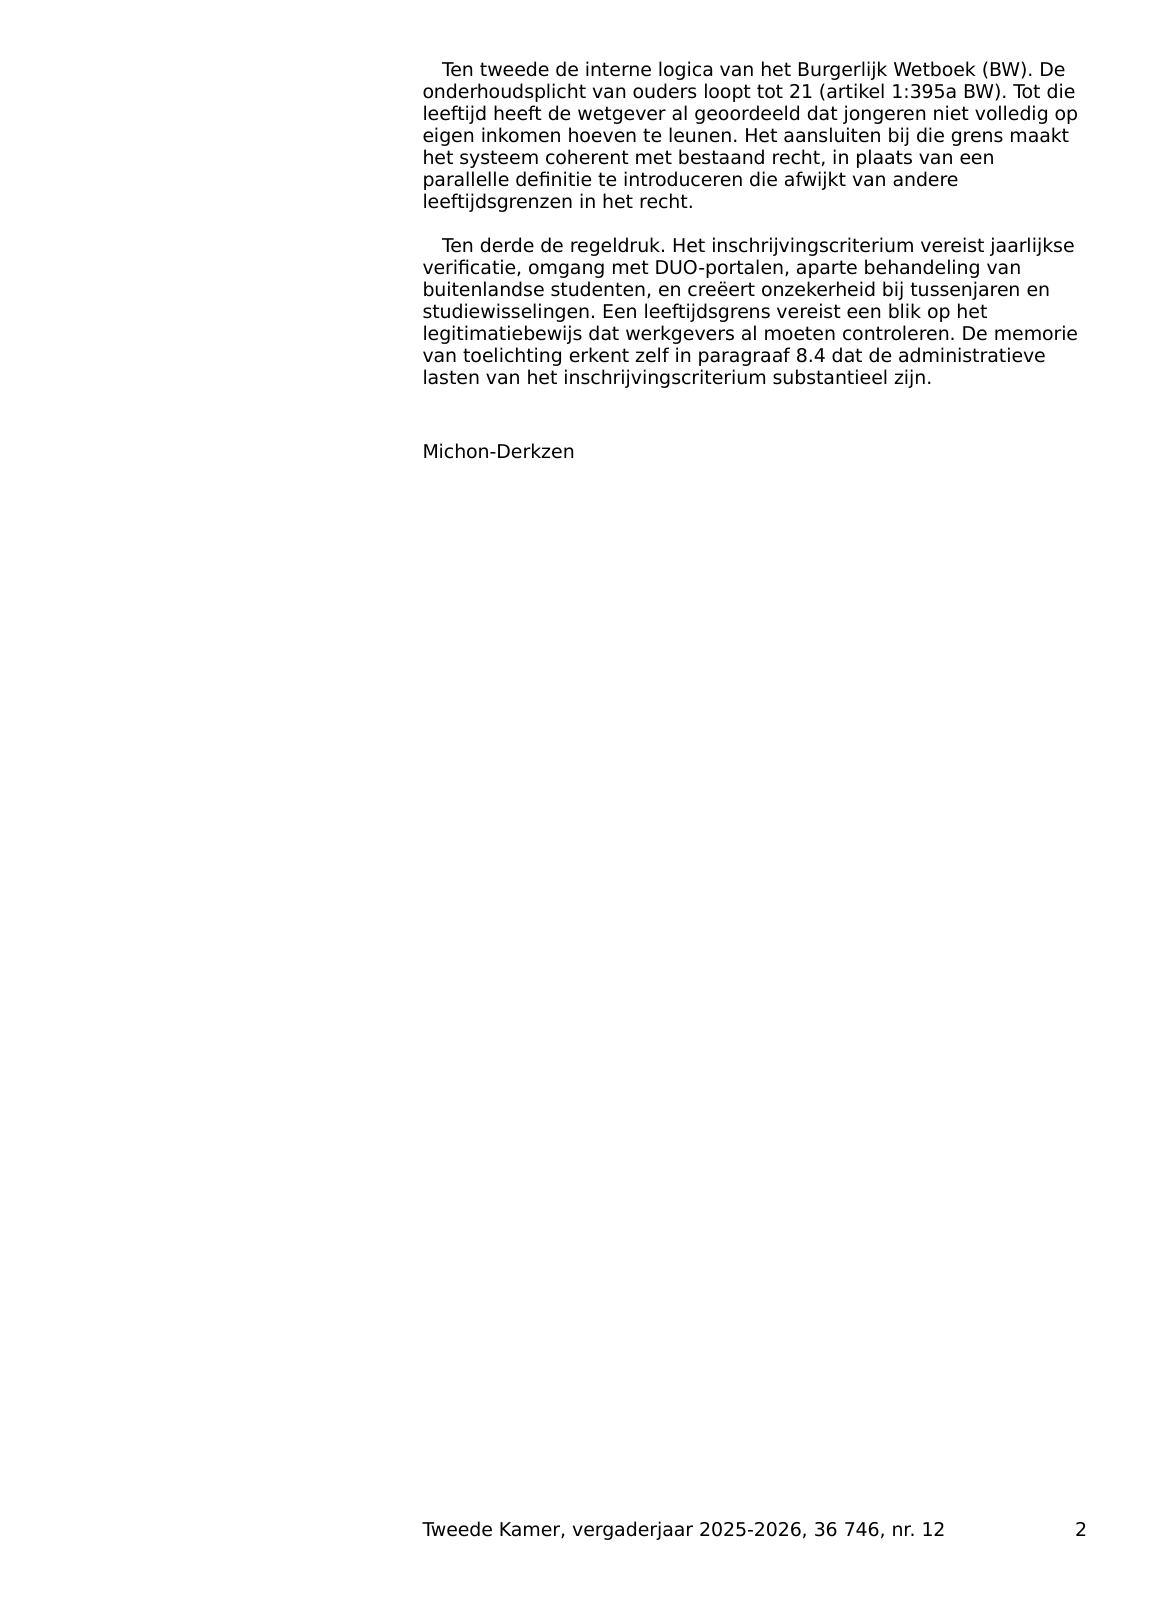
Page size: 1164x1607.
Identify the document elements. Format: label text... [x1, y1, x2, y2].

text Michon-Derkzen [422, 419, 1087, 463]
text Ten tweede de interne logica van het Burgerlijk Wetboek (BW). De onderhoudsplicht van ouders loopt tot 21 (artikel 1:395a BW). Tot die leeftijd heeft de wetgever al geoordeeld dat jongeren niet volledig op eigen inkomen hoeven te leunen. Het aansluiten bij die grens maakt het systeem coherent met bestaand recht, in plaats van een parallelle definitie te introduceren die afwijkt van andere leeftijdsgrenzen in het recht. [422, 59, 1087, 213]
text Ten derde de regeldruk. Het inschrijvingscriterium vereist jaarlijkse verificatie, omgang met DUO-portalen, aparte behandeling van buitenlandse studenten, en creëert onzekerheid bij tussenjaren en studiewisselingen. Een leeftijdsgrens vereist een blik op het legitimatiebewijs dat werkgevers al moeten controleren. De memorie van toelichting erkent zelf in paragraaf 8.4 dat de administratieve lasten van het inschrijvingscriterium substantieel zijn. [422, 235, 1087, 389]
